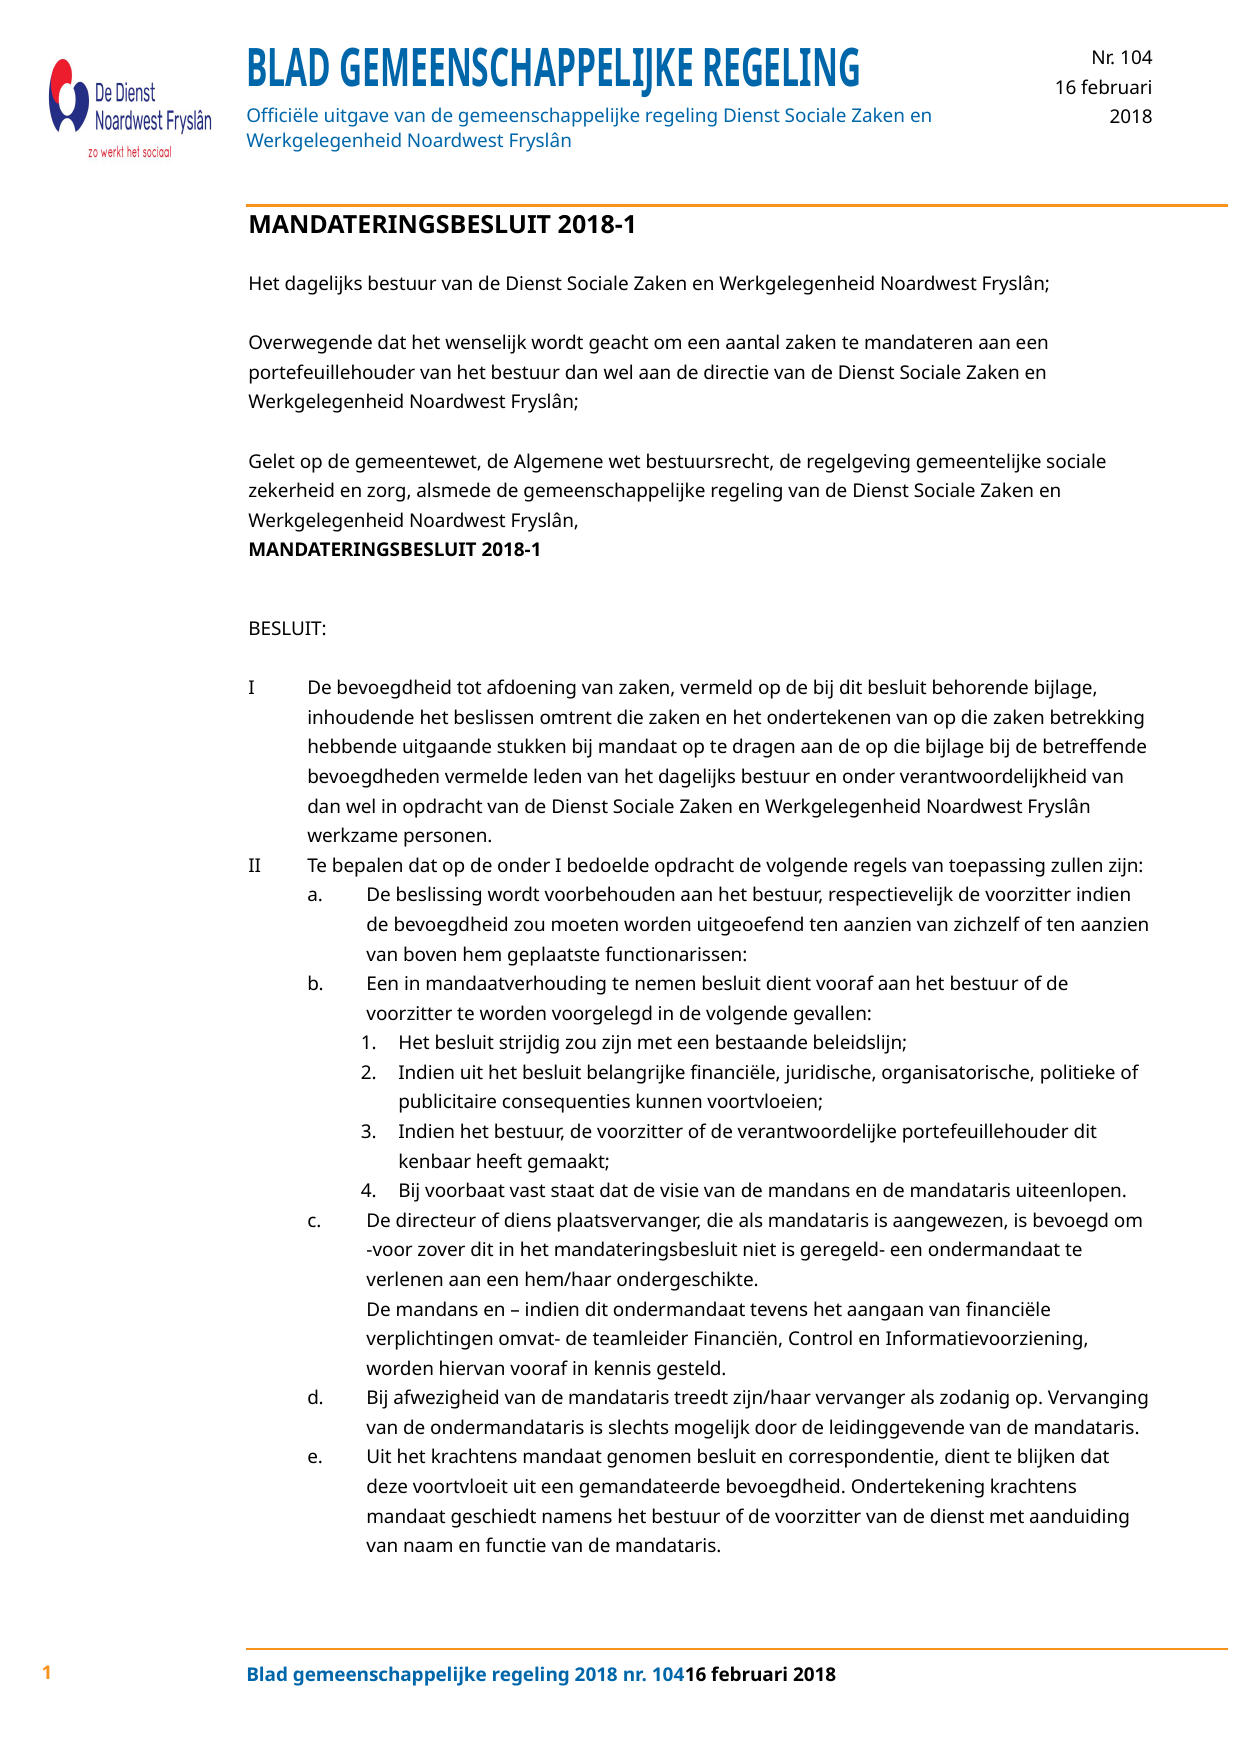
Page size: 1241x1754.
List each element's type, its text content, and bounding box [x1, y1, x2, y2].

text MANDATERINGSBESLUIT 2018-1 [248, 537, 1152, 562]
text Gelet op de gemeentewet, de Algemene wet bestuursrecht, de regelgeving gemeentelijke sociale zekerheid en zorg, alsmede de gemeenschappelijke regeling van de Dienst Sociale Zaken en Werkgelegenheid Noardwest Fryslân, [248, 448, 1152, 533]
text BESLUIT: [248, 615, 1152, 641]
list De directeur of diens plaatsvervanger, die als mandataris is aangewezen, is bevoegd om -voor zover dit in het mandateringsbesluit niet is geregeld- een ondermandaat te verlenen aan een hem/haar ondergeschikte. [307, 1207, 1152, 1292]
picture [41, 47, 231, 172]
list De beslissing wordt voorbehouden aan het bestuur, respectievelijk de voorzitter indien de bevoegdheid zou moeten worden uitgeoefend ten aanzien van zichzelf of ten aanzien van boven hem geplaatste functionarissen: [307, 882, 1152, 967]
list De bevoegdheid tot afdoening van zaken, vermeld op de bij dit besluit behorende bijlage, inhoudende het beslissen omtrent die zaken en het ondertekenen van op die zaken betrekking hebbende uitgaande stukken bij mandaat op te dragen aan de op die bijlage bij de betreffende bevoegdheden vermelde leden van het dagelijks bestuur en onder verantwoordelijkheid van dan wel in opdracht van de Dienst Sociale Zaken en Werkgelegenheid Noardwest Fryslân werkzame personen. [248, 674, 1152, 848]
list Indien het bestuur, de voorzitter of de verantwoordelijke portefeuillehouder dit kenbaar heeft gemaakt; [361, 1118, 1152, 1174]
list Te bepalen dat op de onder I bedoelde opdracht de volgende regels van toepassing zullen zijn: [248, 852, 1152, 878]
text MANDATERINGSBESLUIT 2018-1 [248, 207, 1152, 241]
list Het besluit strijdig zou zijn met een bestaande beleidslijn; [361, 1029, 1152, 1055]
list Een in mandaatverhouding te nemen besluit dient vooraf aan het bestuur of de voorzitter te worden voorgelegd in de volgende gevallen: [307, 970, 1152, 1026]
list Indien uit het besluit belangrijke financiële, juridische, organisatorische, politieke of publicitaire consequenties kunnen voortvloeien; [361, 1059, 1152, 1114]
list Bij afwezigheid van de mandataris treedt zijn/haar vervanger als zodanig op. Vervanging van de ondermandataris is slechts mogelijk door de leidinggevende van de mandataris. [307, 1384, 1152, 1440]
list Bij voorbaat vast staat dat de visie van de mandans en de mandataris uiteenlopen. [361, 1177, 1152, 1203]
text Het dagelijks bestuur van de Dienst Sociale Zaken en Werkgelegenheid Noardwest Fryslân; [248, 270, 1152, 296]
list De mandans en – indien dit ondermandaat tevens het aangaan van financiële verplichtingen omvat- de teamleider Financiën, Control en Informatievoorziening, worden hiervan vooraf in kennis gesteld. [307, 1296, 1152, 1381]
list Uit het krachtens mandaat genomen besluit en correspondentie, dient te blijken dat deze voortvloeit uit een gemandateerde bevoegdheid. Ondertekening krachtens mandaat geschiedt namens het bestuur of de voorzitter van de dienst met aanduiding van naam en functie van de mandataris. [307, 1444, 1152, 1558]
text Overwegende dat het wenselijk wordt geacht om een aantal zaken te mandateren aan een portefeuillehouder van het bestuur dan wel aan de directie van de Dienst Sociale Zaken en Werkgelegenheid Noardwest Fryslân; [248, 329, 1152, 414]
